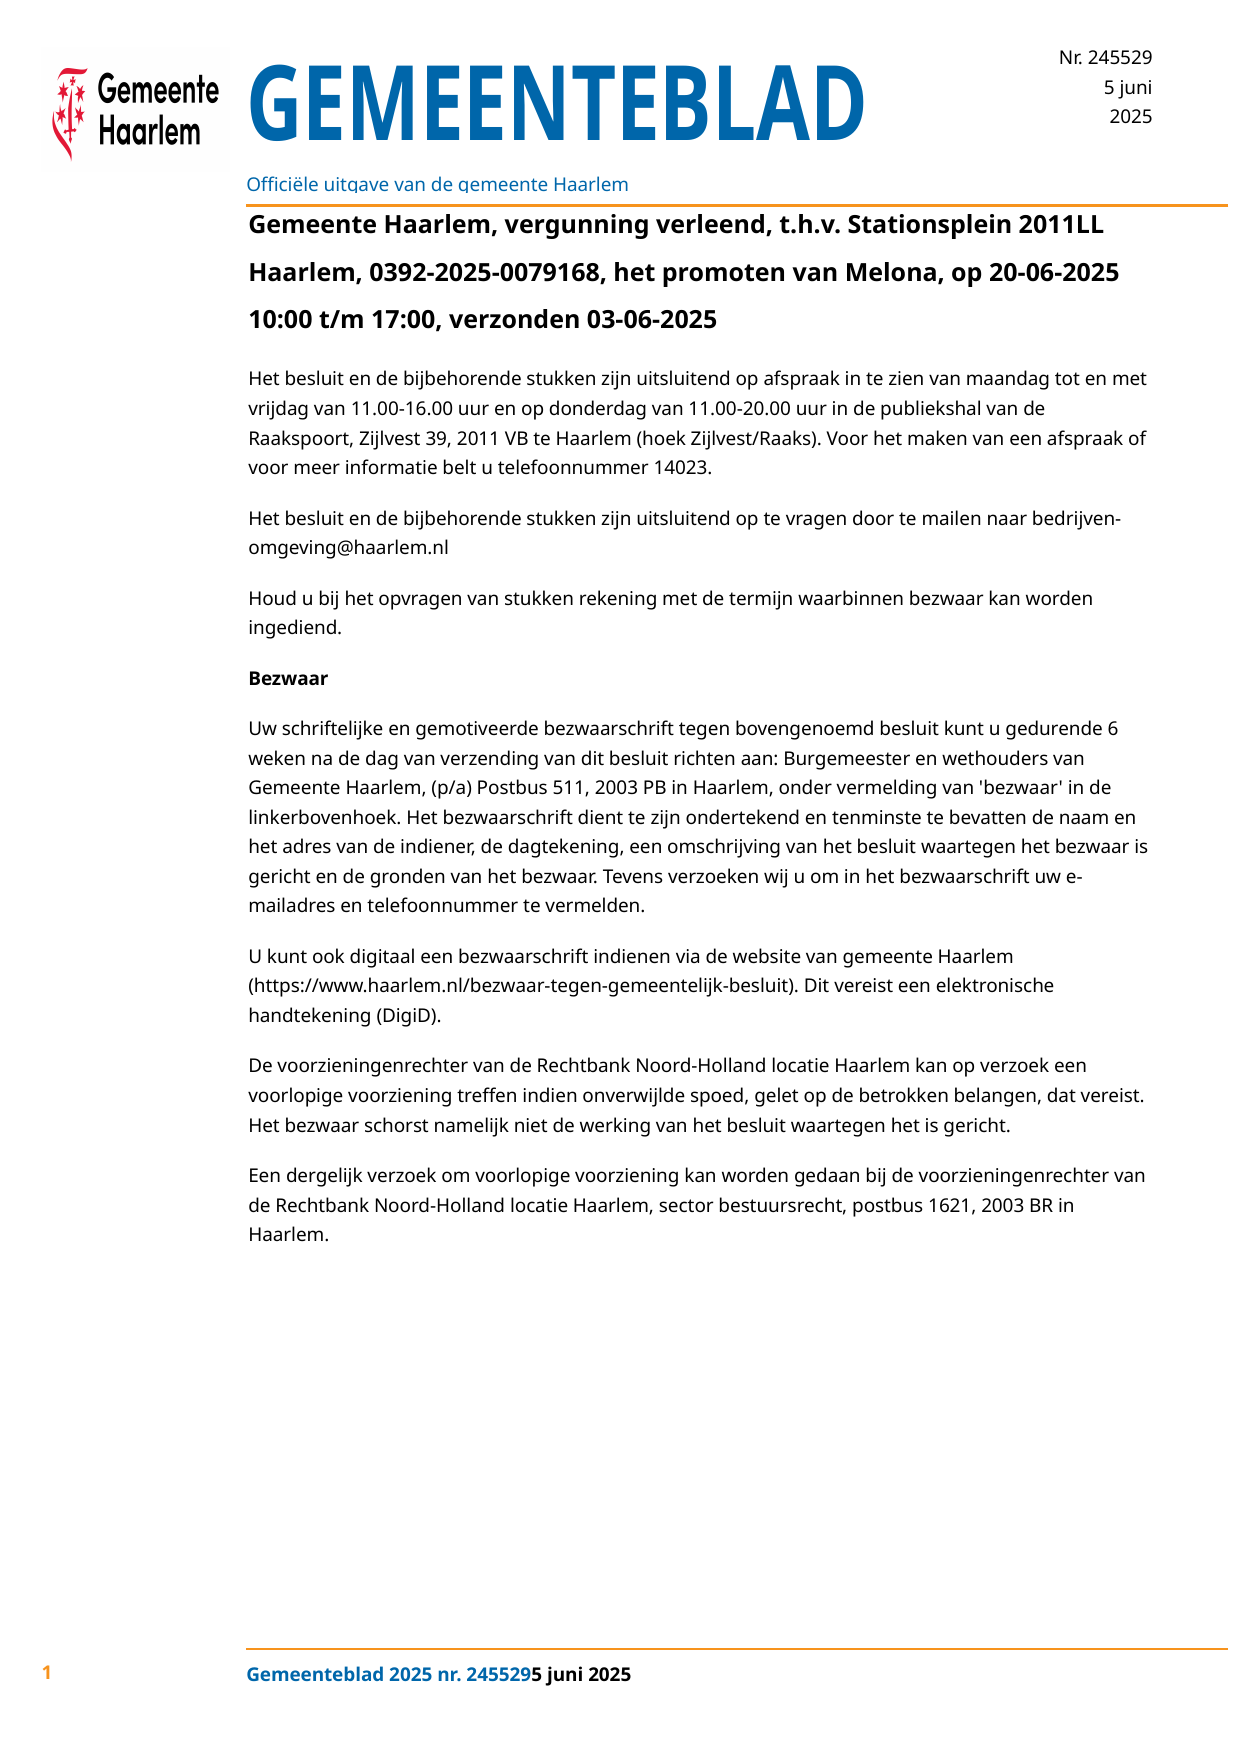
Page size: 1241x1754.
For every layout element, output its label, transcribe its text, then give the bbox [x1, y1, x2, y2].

text Het besluit en de bijbehorende stukken zijn uitsluitend op te vragen door te mailen naar bedrijven-omgeving@haarlem.nl [248, 505, 1152, 560]
text Houd u bij het opvragen van stukken rekening met de termijn waarbinnen bezwaar kan worden ingediend. [248, 585, 1152, 640]
text De voorzieningenrechter van de Rechtbank Noord-Holland locatie Haarlem kan op verzoek een voorlopige voorziening treffen indien onverwijlde spoed, gelet op de betrokken belangen, dat vereist. Het bezwaar schorst namelijk niet de werking van het besluit waartegen het is gericht. [248, 1053, 1152, 1137]
text U kunt ook digitaal een bezwaarschrift indienen via de website van gemeente Haarlem (https://www.haarlem.nl/bezwaar-tegen-gemeentelijk-besluit). Dit vereist een elektronische handtekening (DigiD). [248, 943, 1152, 1028]
text Uw schriftelijke en gemotiveerde bezwaarschrift tegen bovengenoemd besluit kunt u gedurende 6 weken na de dag van verzending van dit besluit richten aan: Burgemeester en wethouders van Gemeente Haarlem, (p/a) Postbus 511, 2003 PB in Haarlem, onder vermelding van 'bezwaar' in de linkerbovenhoek. Het bezwaarschrift dient te zijn ondertekend en tenminste te bevatten de naam en het adres van de indiener, de dagtekening, een omschrijving van het besluit waartegen het bezwaar is gericht en de gronden van het bezwaar. Tevens verzoeken wij u om in het bezwaarschrift uw e-mailadres en telefoonnummer te vermelden. [248, 715, 1152, 918]
picture [41, 47, 231, 172]
text Bezwaar [248, 665, 1152, 690]
text Het besluit en de bijbehorende stukken zijn uitsluitend op afspraak in te zien van maandag tot en met vrijdag van 11.00-16.00 uur en op donderdag van 11.00-20.00 uur in de publiekshal van de Raakspoort, Zijlvest 39, 2011 VB te Haarlem (hoek Zijlvest/Raaks). Voor het maken van een afspraak of voor meer informatie belt u telefoonnummer 14023. [248, 366, 1152, 480]
text Gemeente Haarlem, vergunning verleend, t.h.v. Stationsplein 2011LL Haarlem, 0392-2025-0079168, het promoten van Melona, op 20-06-2025 10:00 t/m 17:00, verzonden 03-06-2025 [248, 207, 1152, 336]
text Een dergelijk verzoek om voorlopige voorziening kan worden gedaan bij de voorzieningenrechter van de Rechtbank Noord-Holland locatie Haarlem, sector bestuursrecht, postbus 1621, 2003 BR in Haarlem. [248, 1162, 1152, 1247]
